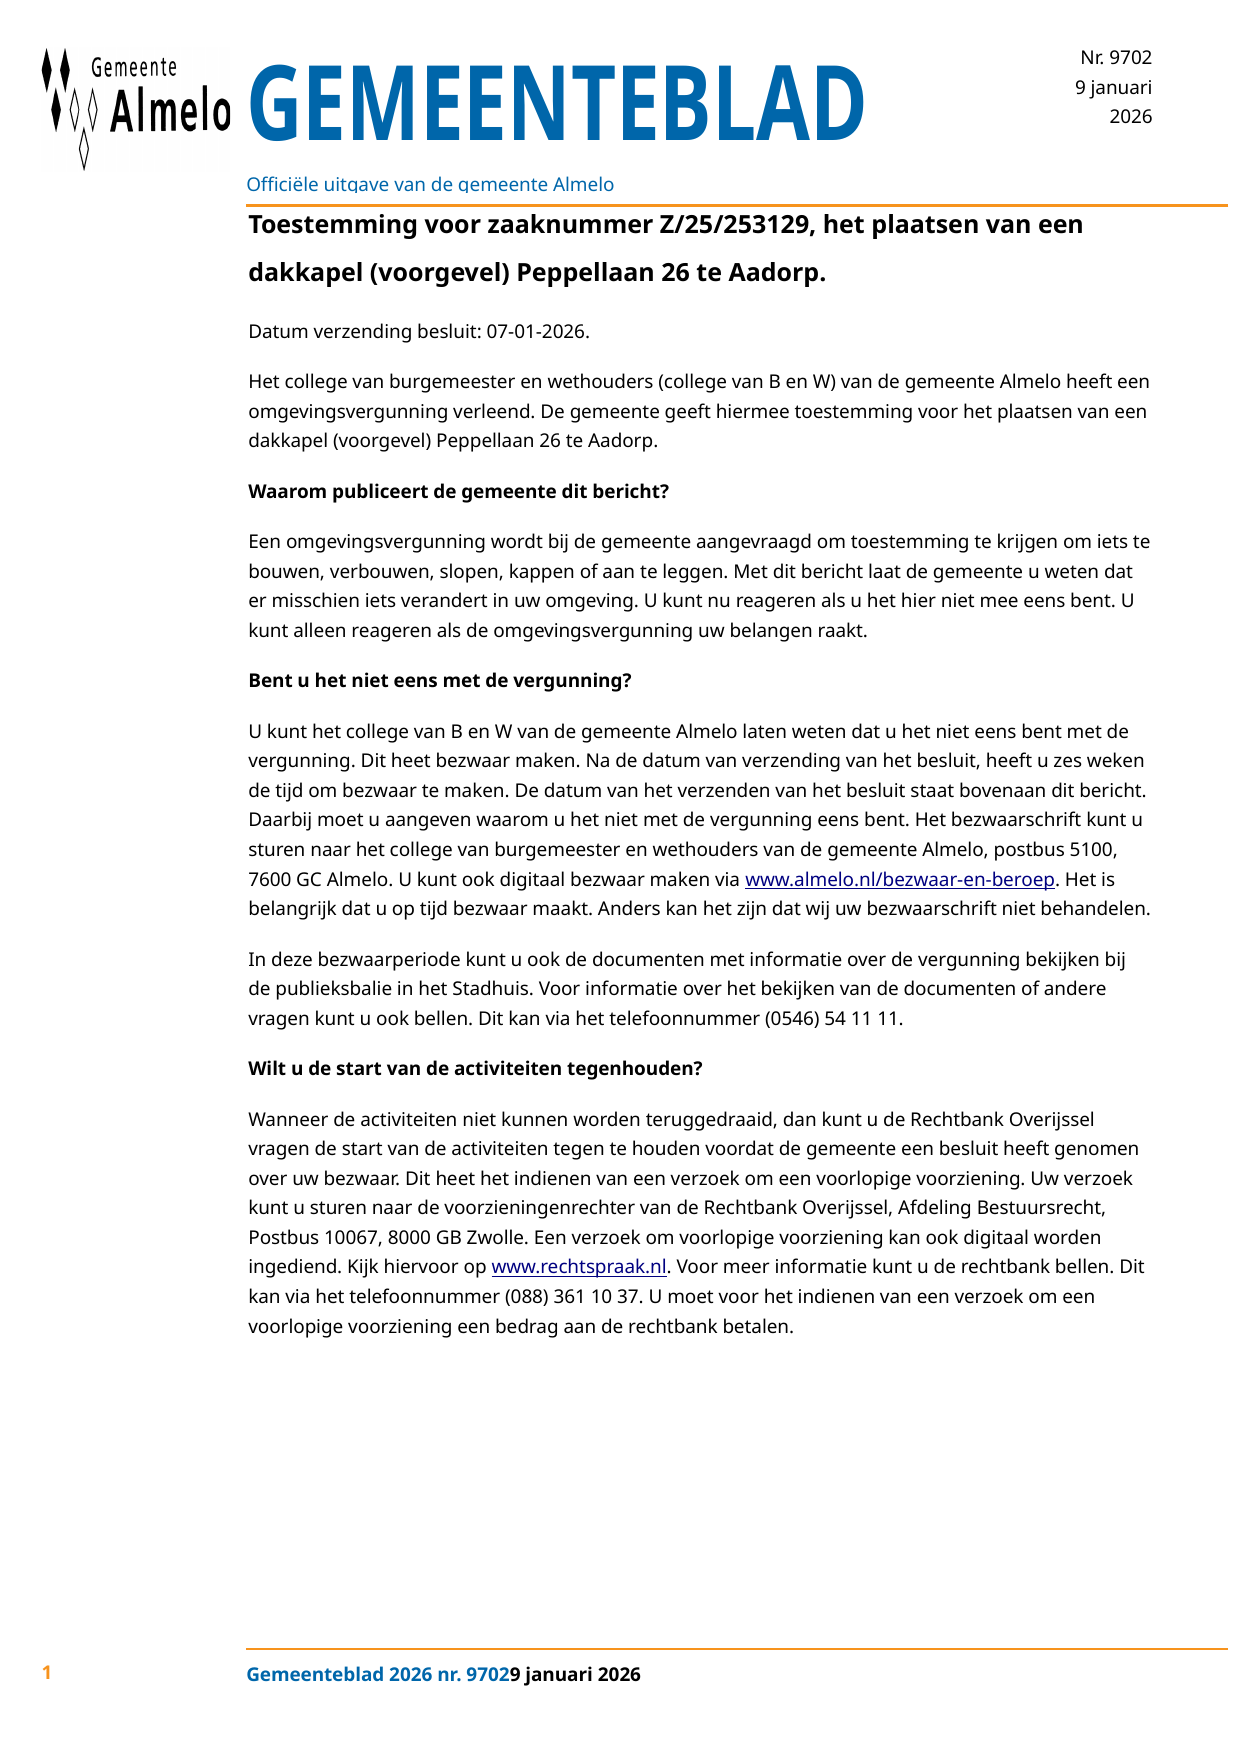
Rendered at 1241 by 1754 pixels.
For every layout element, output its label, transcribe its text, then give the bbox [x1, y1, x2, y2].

picture [41, 47, 231, 172]
text Wilt u de start van de activiteiten tegenhouden? [248, 1055, 1152, 1081]
text Een omgevingsvergunning wordt bij de gemeente aangevraagd om toestemming te krijgen om iets te bouwen, verbouwen, slopen, kappen of aan te leggen. Met dit bericht laat de gemeente u weten dat er misschien iets verandert in uw omgeving. U kunt nu reageren als u het hier niet mee eens bent. U kunt alleen reageren als de omgevingsvergunning uw belangen raakt. [248, 528, 1152, 643]
text Toestemming voor zaaknummer Z/25/253129, het plaatsen van een dakkapel (voorgevel) Peppellaan 26 te Aadorp. [248, 207, 1152, 288]
text Bent u het niet eens met de vergunning? [248, 667, 1152, 693]
text U kunt het college van B en W van de gemeente Almelo laten weten dat u het niet eens bent met de vergunning. Dit heet bezwaar maken. Na de datum van verzending van het besluit, heeft u zes weken de tijd om bezwaar te maken. De datum van het verzenden van het besluit staat bovenaan dit bericht. Daarbij moet u aangeven waarom u het niet met de vergunning eens bent. Het bezwaarschrift kunt u sturen naar het college van burgemeester en wethouders van de gemeente Almelo, postbus 5100, 7600 GC Almelo. U kunt ook digitaal bezwaar maken via www.almelo.nl/bezwaar-en-beroep. Het is belangrijk dat u op tijd bezwaar maakt. Anders kan het zijn dat wij uw bezwaarschrift niet behandelen. [248, 718, 1152, 921]
text In deze bezwaarperiode kunt u ook de documenten met informatie over de vergunning bekijken bij de publieksbalie in het Stadhuis. Voor informatie over het bekijken van de documenten of andere vragen kunt u ook bellen. Dit kan via het telefoonnummer (0546) 54 11 11. [248, 946, 1152, 1031]
text Het college van burgemeester en wethouders (college van B en W) van de gemeente Almelo heeft een omgevingsvergunning verleend. De gemeente geeft hiermee toestemming voor het plaatsen van een dakkapel (voorgevel) Peppellaan 26 te Aadorp. [248, 368, 1152, 453]
text Datum verzending besluit: 07-01-2026. [248, 318, 1152, 344]
text Wanneer de activiteiten niet kunnen worden teruggedraaid, dan kunt u de Rechtbank Overijssel vragen de start van de activiteiten tegen te houden voordat de gemeente een besluit heeft genomen over uw bezwaar. Dit heet het indienen van een verzoek om een voorlopige voorziening. Uw verzoek kunt u sturen naar de voorzieningenrechter van de Rechtbank Overijssel, Afdeling Bestuursrecht, Postbus 10067, 8000 GB Zwolle. Een verzoek om voorlopige voorziening kan ook digitaal worden ingediend. Kijk hiervoor op www.rechtspraak.nl. Voor meer informatie kunt u de rechtbank bellen. Dit kan via het telefoonnummer (088) 361 10 37. U moet voor het indienen van een verzoek om een voorlopige voorziening een bedrag aan de rechtbank betalen. [248, 1106, 1152, 1339]
text Waarom publiceert de gemeente dit bericht? [248, 478, 1152, 504]
